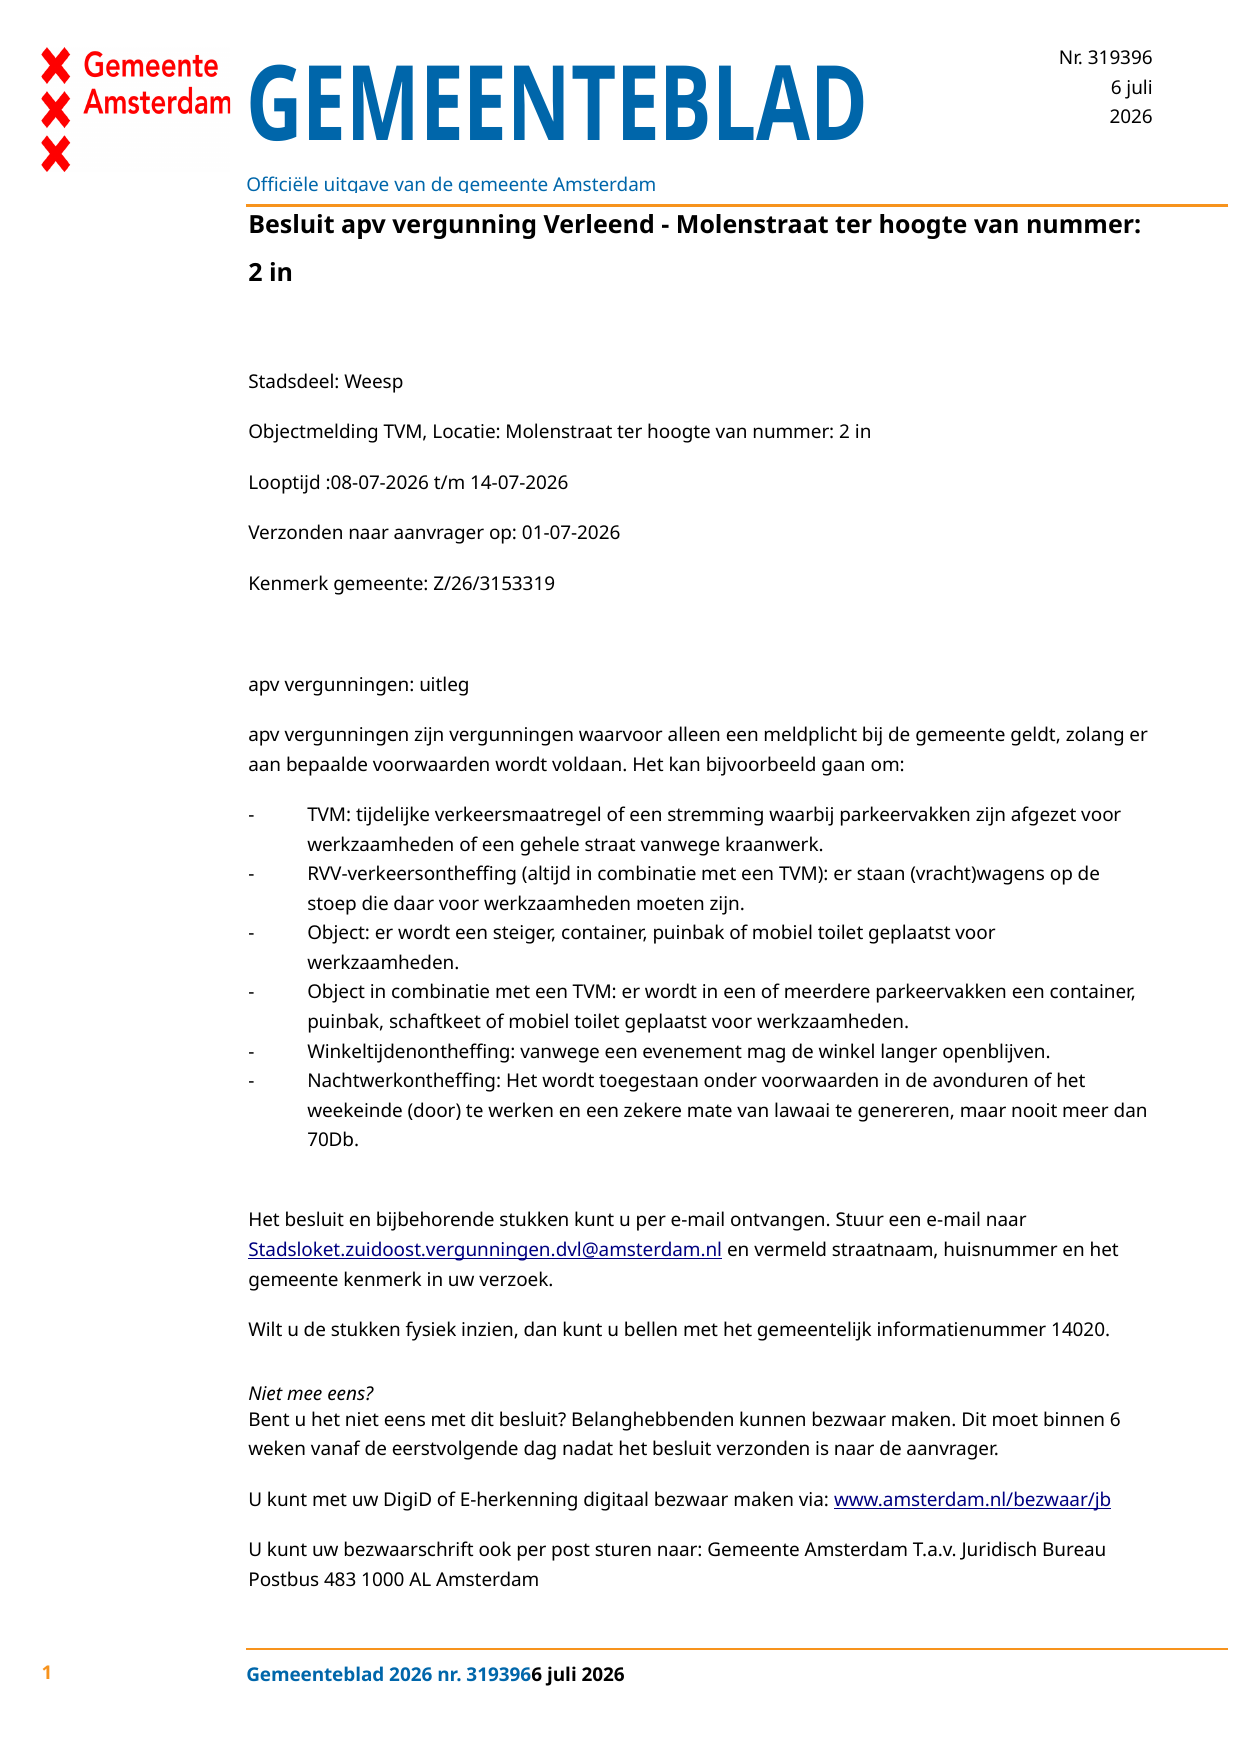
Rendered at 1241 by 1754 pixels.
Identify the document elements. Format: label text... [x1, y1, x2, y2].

list Object: er wordt een steiger, container, puinbak of mobiel toilet geplaatst voor werkzaamheden. [248, 919, 1152, 975]
text Het besluit en bijbehorende stukken kunt u per e-mail ontvangen. Stuur een e-mail naar Stadsloket.zuidoost.vergunningen.dvl@amsterdam.nl en vermeld straatnaam, huisnummer en het gemeente kenmerk in uw verzoek. [248, 1207, 1152, 1292]
text Besluit apv vergunning Verleend - Molenstraat ter hoogte van nummer: 2 in [248, 207, 1152, 288]
list TVM: tijdelijke verkeersmaatregel of een stremming waarbij parkeervakken zijn afgezet voor werkzaamheden of een gehele straat vanwege kraanwerk. [248, 801, 1152, 857]
text apv vergunningen zijn vergunningen waarvoor alleen een meldplicht bij de gemeente geldt, zolang er aan bepaalde voorwaarden wordt voldaan. Het kan bijvoorbeeld gaan om: [248, 721, 1152, 777]
text U kunt met uw DigiD of E-herkenning digitaal bezwaar maken via: www.amsterdam.nl/bezwaar/jb [248, 1486, 1152, 1512]
list Object in combinatie met een TVM: er wordt in een of meerdere parkeervakken een container, puinbak, schaftkeet of mobiel toilet geplaatst voor werkzaamheden. [248, 979, 1152, 1034]
list Winkeltijdenontheffing: vanwege een evenement mag de winkel langer openblijven. [248, 1038, 1152, 1064]
text Objectmelding TVM, Locatie: Molenstraat ter hoogte van nummer: 2 in [248, 419, 1152, 444]
text Verzonden naar aanvrager op: 01-07-2026 [248, 519, 1152, 545]
text Looptijd :08-07-2026 t/m 14-07-2026 [248, 469, 1152, 495]
text Kenmerk gemeente: Z/26/3153319 [248, 570, 1152, 596]
text U kunt uw bezwaarschrift ook per post sturen naar: Gemeente Amsterdam T.a.v. Juridisch Bureau Postbus 483 1000 AL Amsterdam [248, 1536, 1152, 1592]
list RVV-verkeersontheffing (altijd in combinatie met een TVM): er staan (vracht)wagens op de stoep die daar voor werkzaamheden moeten zijn. [248, 860, 1152, 916]
text Niet mee eens? [248, 1380, 1152, 1406]
text Bent u het niet eens met dit besluit? Belanghebbenden kunnen bezwaar maken. Dit moet binnen 6 weken vanaf de eerstvolgende dag nadat het besluit verzonden is naar de aanvrager. [248, 1406, 1152, 1461]
text Wilt u de stukken fysiek inzien, dan kunt u bellen met het gemeentelijk informatienummer 14020. [248, 1316, 1152, 1342]
picture [41, 47, 231, 172]
text Stadsdeel: Weesp [248, 368, 1152, 394]
text apv vergunningen: uitleg [248, 671, 1152, 697]
list Nachtwerkontheffing: Het wordt toegestaan onder voorwaarden in de avonduren of het weekeinde (door) te werken en een zekere mate van lawaai te genereren, maar nooit meer dan 70Db. [248, 1067, 1152, 1152]
